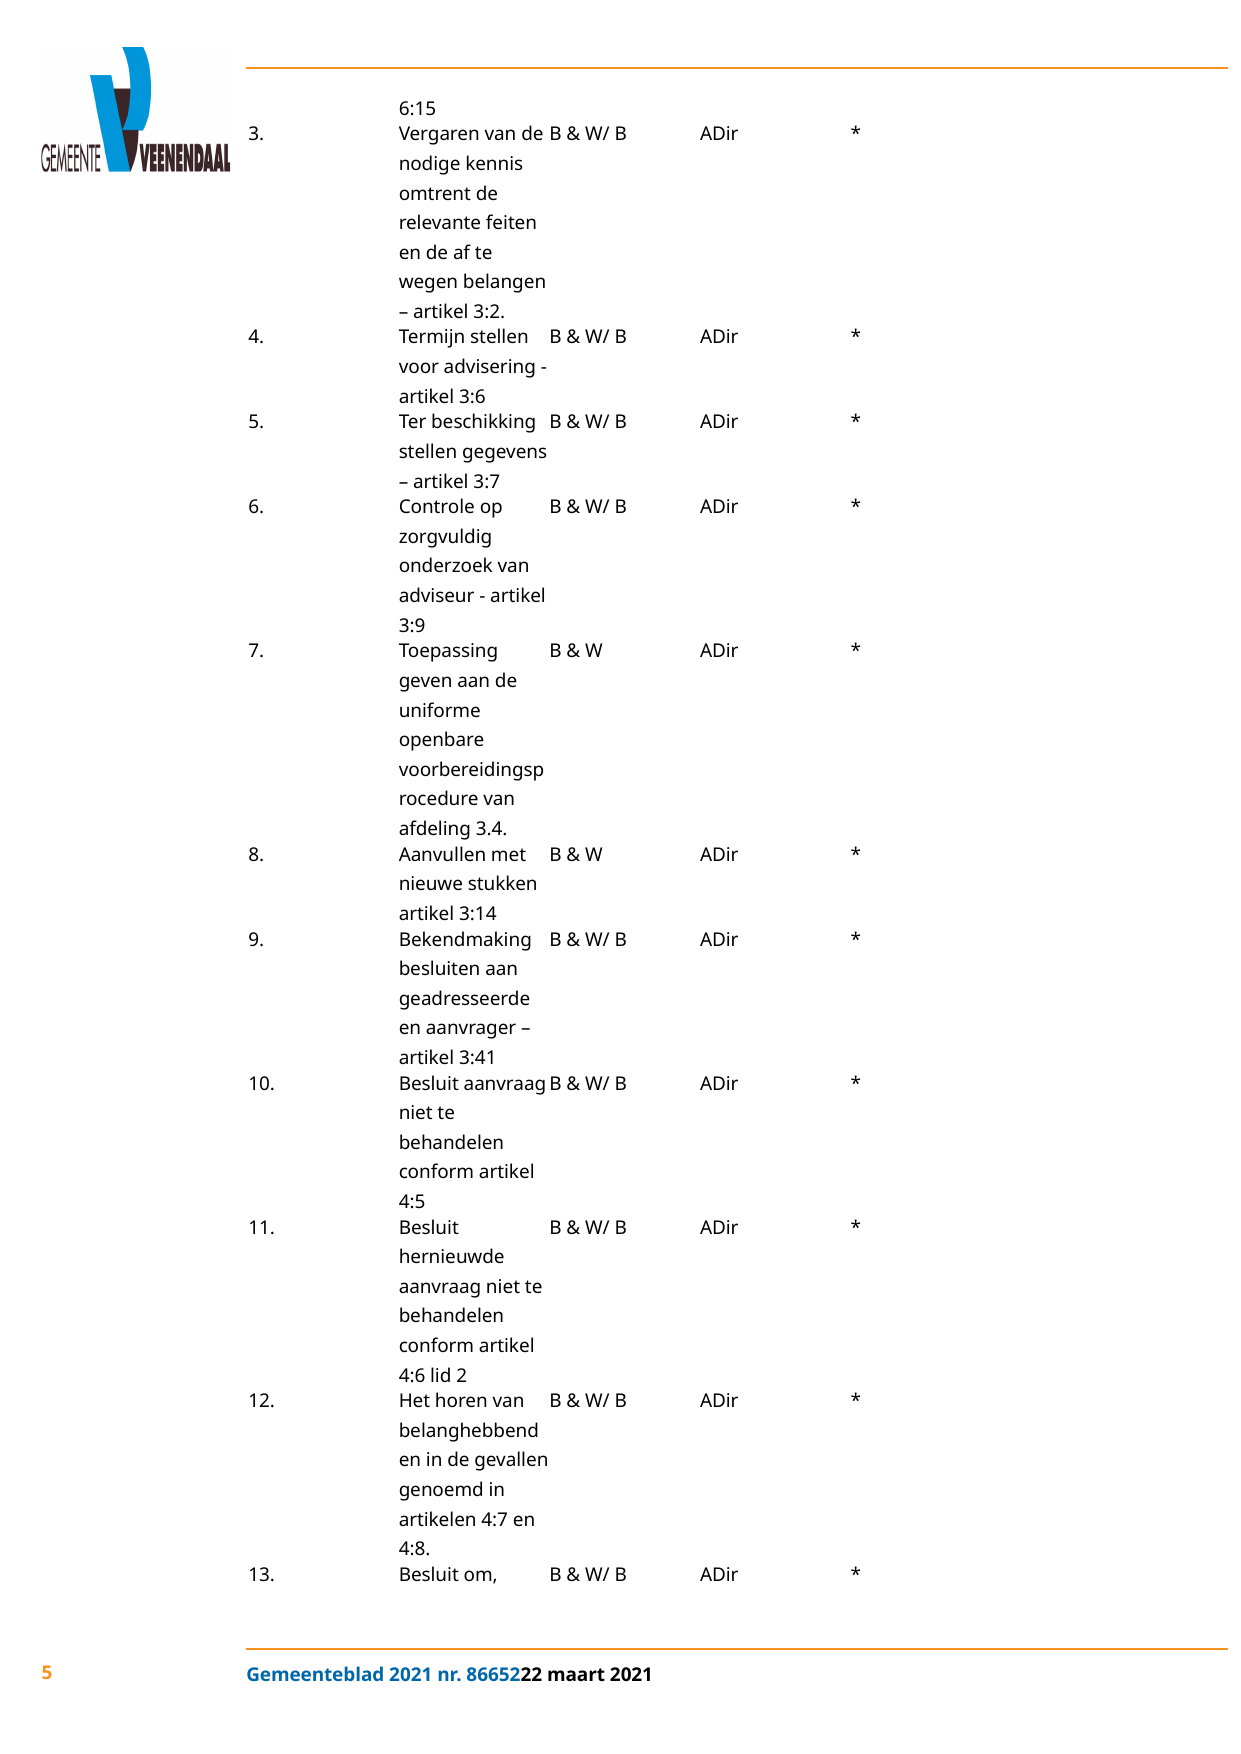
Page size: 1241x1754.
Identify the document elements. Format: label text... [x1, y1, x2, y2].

table_cell * [850, 1070, 1001, 1214]
table_cell Besluit om, [399, 1561, 549, 1587]
table_cell * [850, 1388, 1001, 1561]
table_cell [248, 494, 398, 638]
table_cell [1001, 1214, 1152, 1387]
table_cell [1001, 638, 1152, 841]
table_cell * [850, 121, 1001, 324]
table_cell [1001, 95, 1152, 121]
table_cell [248, 121, 398, 324]
table_cell ADir [700, 121, 850, 324]
table_cell B & W [549, 841, 700, 926]
table_cell Termijn stellen voor advisering - artikel 3:6 [399, 324, 549, 409]
table_cell Bekendmaking besluiten aan geadresseerde en aanvrager – artikel 3:41 [399, 926, 549, 1070]
table_cell ADir [700, 1070, 850, 1214]
table_cell ADir [700, 409, 850, 493]
table_cell ADir [700, 841, 850, 926]
table_cell [248, 841, 398, 926]
table_cell [248, 1070, 398, 1214]
table_cell * [850, 409, 1001, 493]
table_cell [1001, 324, 1152, 409]
table_cell [850, 95, 1001, 121]
table_cell [1001, 1561, 1152, 1587]
table_cell B & W/ B [549, 121, 700, 324]
table_cell [1001, 1070, 1152, 1214]
table_cell ADir [700, 926, 850, 1070]
table_cell 6:15 [399, 95, 549, 121]
table_cell [700, 95, 850, 121]
table_cell [248, 1214, 398, 1387]
table_cell [1001, 926, 1152, 1070]
table_cell ADir [700, 494, 850, 638]
table_cell B & W/ B [549, 926, 700, 1070]
table_cell * [850, 1561, 1001, 1587]
table_cell * [850, 494, 1001, 638]
table_cell [549, 95, 700, 121]
table_cell ADir [700, 324, 850, 409]
table_cell [248, 1561, 398, 1587]
table_cell B & W/ B [549, 1561, 700, 1587]
table_cell Aanvullen met nieuwe stukken artikel 3:14 [399, 841, 549, 926]
table_cell ADir [700, 1214, 850, 1387]
table_cell [1001, 121, 1152, 324]
table_cell [248, 926, 398, 1070]
table_cell Besluit hernieuwde aanvraag niet te behandelen conform artikel 4:6 lid 2 [399, 1214, 549, 1387]
table_cell * [850, 926, 1001, 1070]
table_cell B & W/ B [549, 409, 700, 493]
table_cell B & W/ B [549, 1388, 700, 1561]
picture [123, 47, 231, 172]
table_cell [1001, 409, 1152, 493]
table_cell Het horen van belanghebbenden in de gevallen genoemd in artikelen 4:7 en 4:8. [399, 1388, 549, 1561]
table_cell B & W/ B [549, 1070, 700, 1214]
table_cell ADir [700, 1388, 850, 1561]
table_cell * [850, 841, 1001, 926]
table_cell B & W/ B [549, 494, 700, 638]
table_cell ADir [700, 1561, 850, 1587]
table_cell [248, 1388, 398, 1561]
table_cell Toepassing geven aan de uniforme openbare voorbereidingsprocedure van afdeling 3.4. [399, 638, 549, 841]
table_cell Controle op zorgvuldig onderzoek van adviseur - artikel 3:9 [399, 494, 549, 638]
table_cell [248, 409, 398, 493]
table_cell [248, 95, 398, 121]
table_cell * [850, 324, 1001, 409]
table_cell Ter beschikking stellen gegevens – artikel 3:7 [399, 409, 549, 493]
table_cell B & W/ B [549, 324, 700, 409]
table_cell Vergaren van de nodige kennis omtrent de relevante feiten en de af te wegen belangen – artikel 3:2. [399, 121, 549, 324]
table_cell [248, 324, 398, 409]
table_cell [1001, 1388, 1152, 1561]
table_cell B & W/ B [549, 1214, 700, 1387]
table_cell [1001, 841, 1152, 926]
table_cell B & W [549, 638, 700, 841]
table_cell Besluit aanvraag niet te behandelen conform artikel 4:5 [399, 1070, 549, 1214]
table_cell [248, 638, 398, 841]
table_cell ADir [700, 638, 850, 841]
table_cell * [850, 638, 1001, 841]
picture [41, 47, 130, 172]
table_cell * [850, 1214, 1001, 1387]
table_cell [1001, 494, 1152, 638]
